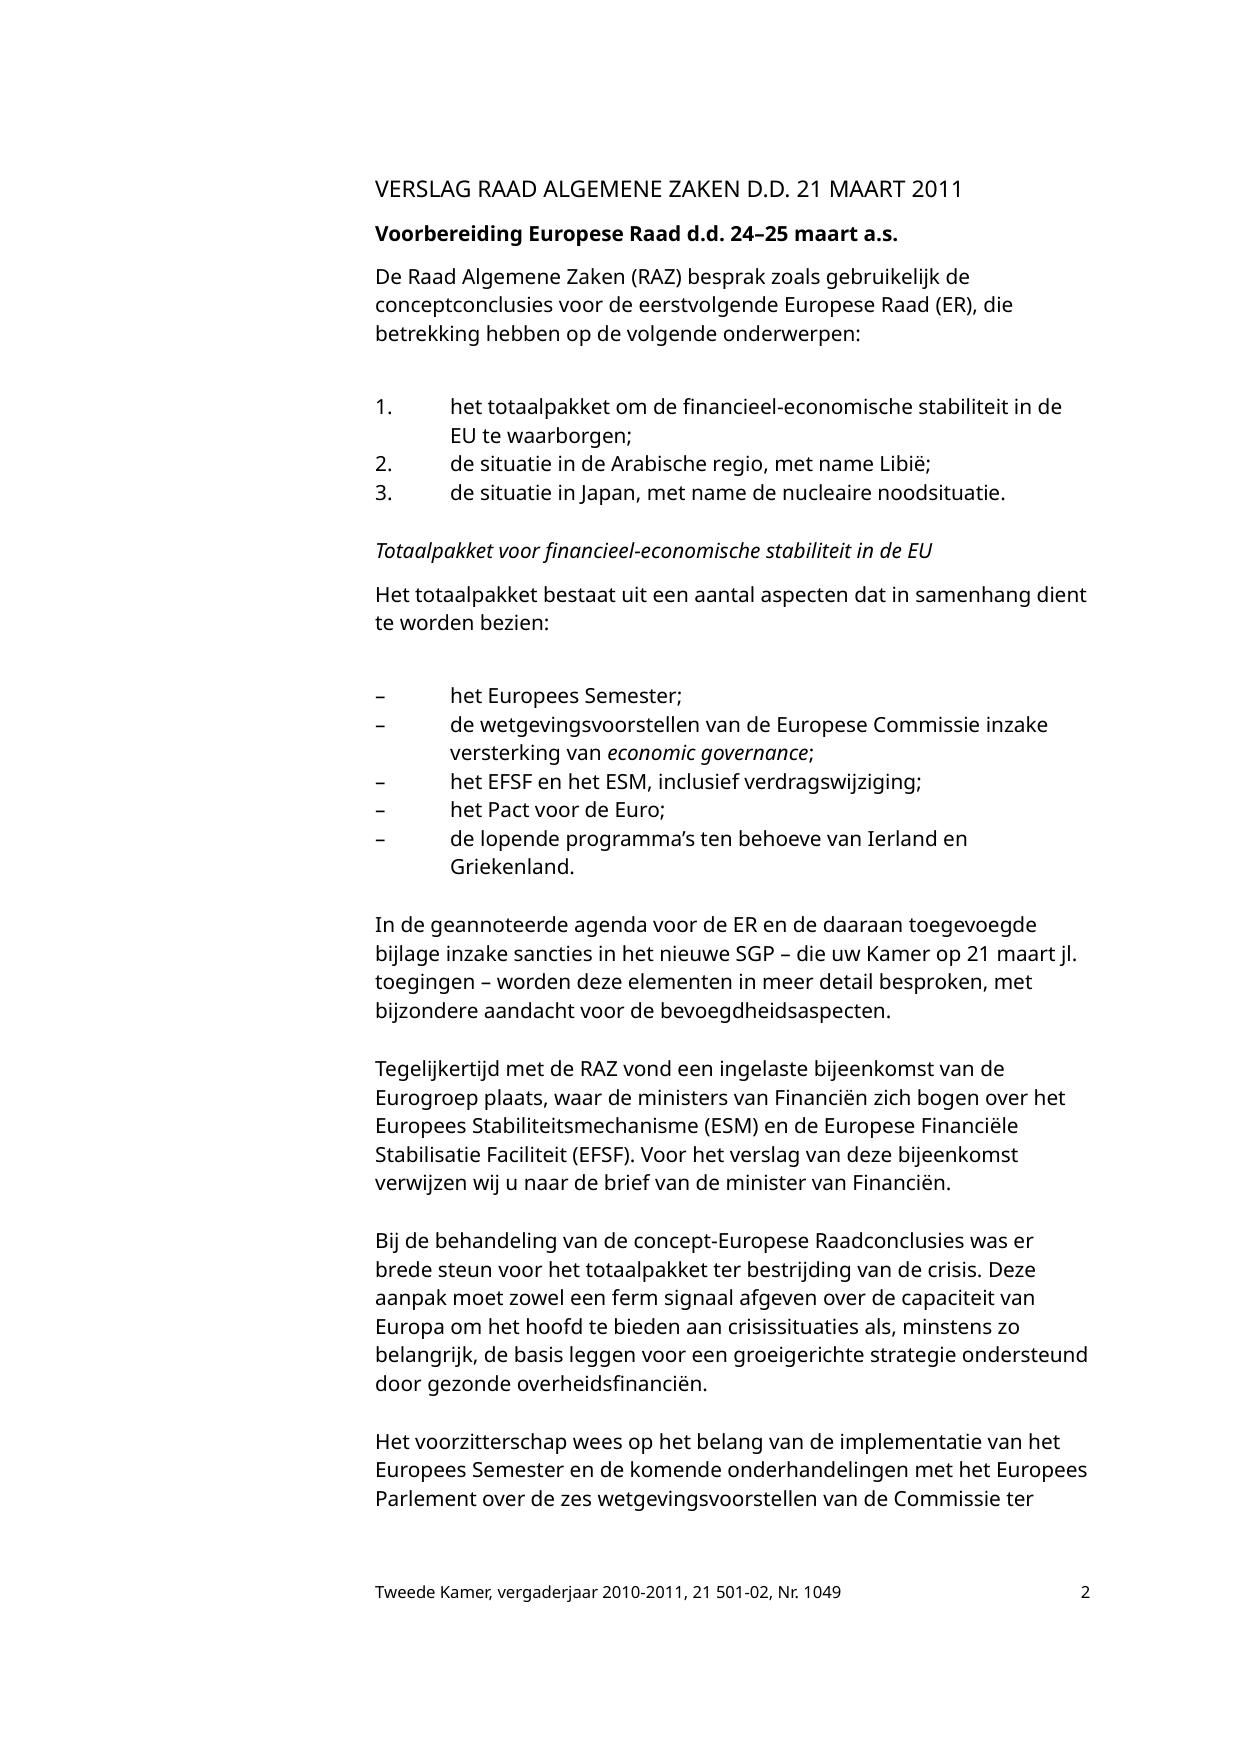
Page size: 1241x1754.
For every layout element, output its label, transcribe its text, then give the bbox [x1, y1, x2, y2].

list de lopende programma’s ten behoeve van Ierland en Griekenland. [375, 824, 1090, 881]
list het Europees Semester; [375, 682, 1090, 710]
subtitle VERSLAG RAAD ALGEMENE ZAKEN D.D. 21 MAART 2011 [375, 172, 1090, 204]
list de situatie in Japan, met name de nucleaire noodsituatie. [375, 478, 1090, 506]
text De Raad Algemene Zaken (RAZ) besprak zoals gebruikelijk de conceptconclusies voor de eerstvolgende Europese Raad (ER), die betrekking hebben op de volgende onderwerpen: [375, 262, 1090, 347]
list het Pact voor de Euro; [375, 795, 1090, 824]
list het EFSF en het ESM, inclusief verdragswijziging; [375, 767, 1090, 795]
text In de geannoteerde agenda voor de ER en de daaraan toegevoegde bijlage inzake sancties in het nieuwe SGP – die uw Kamer op 21 maart jl. toegingen – worden deze elementen in meer detail besproken, met bijzondere aandacht voor de bevoegdheidsaspecten. [375, 911, 1090, 1024]
list de wetgevingsvoorstellen van de Europese Commissie inzake versterking van economic governance; [375, 710, 1090, 767]
list het totaalpakket om de financieel-economische stabiliteit in de EU te waarborgen; [375, 392, 1090, 449]
text Het voorzitterschap wees op het belang van de implementatie van het Europees Semester en de komende onderhandelingen met het Europees Parlement over de zes wetgevingsvoorstellen van de Commissie ter [375, 1427, 1090, 1512]
list de situatie in de Arabische regio, met name Libië; [375, 449, 1090, 478]
text Tegelijkertijd met de RAZ vond een ingelaste bijeenkomst van de Eurogroep plaats, waar de ministers van Financiën zich bogen over het Europees Stabiliteitsmechanisme (ESM) en de Europese Financiële Stabilisatie Faciliteit (EFSF). Voor het verslag van deze bijeenkomst verwijzen wij u naar de brief van de minister van Financiën. [375, 1054, 1090, 1197]
text Bij de behandeling van de concept-Europese Raadconclusies was er brede steun voor het totaalpakket ter bestrijding van de crisis. Deze aanpak moet zowel een ferm signaal afgeven over de capaciteit van Europa om het hoofd te bieden aan crisissituaties als, minstens zo belangrijk, de basis leggen voor een groeigerichte strategie ondersteund door gezonde overheidsfinanciën. [375, 1227, 1090, 1397]
text Totaalpakket voor financieel-economische stabiliteit in de EU [375, 536, 1090, 565]
text Het totaalpakket bestaat uit een aantal aspecten dat in samenhang dient te worden bezien: [375, 580, 1090, 637]
text Voorbereiding Europese Raad d.d. 24–25 maart a.s. [375, 219, 1090, 247]
